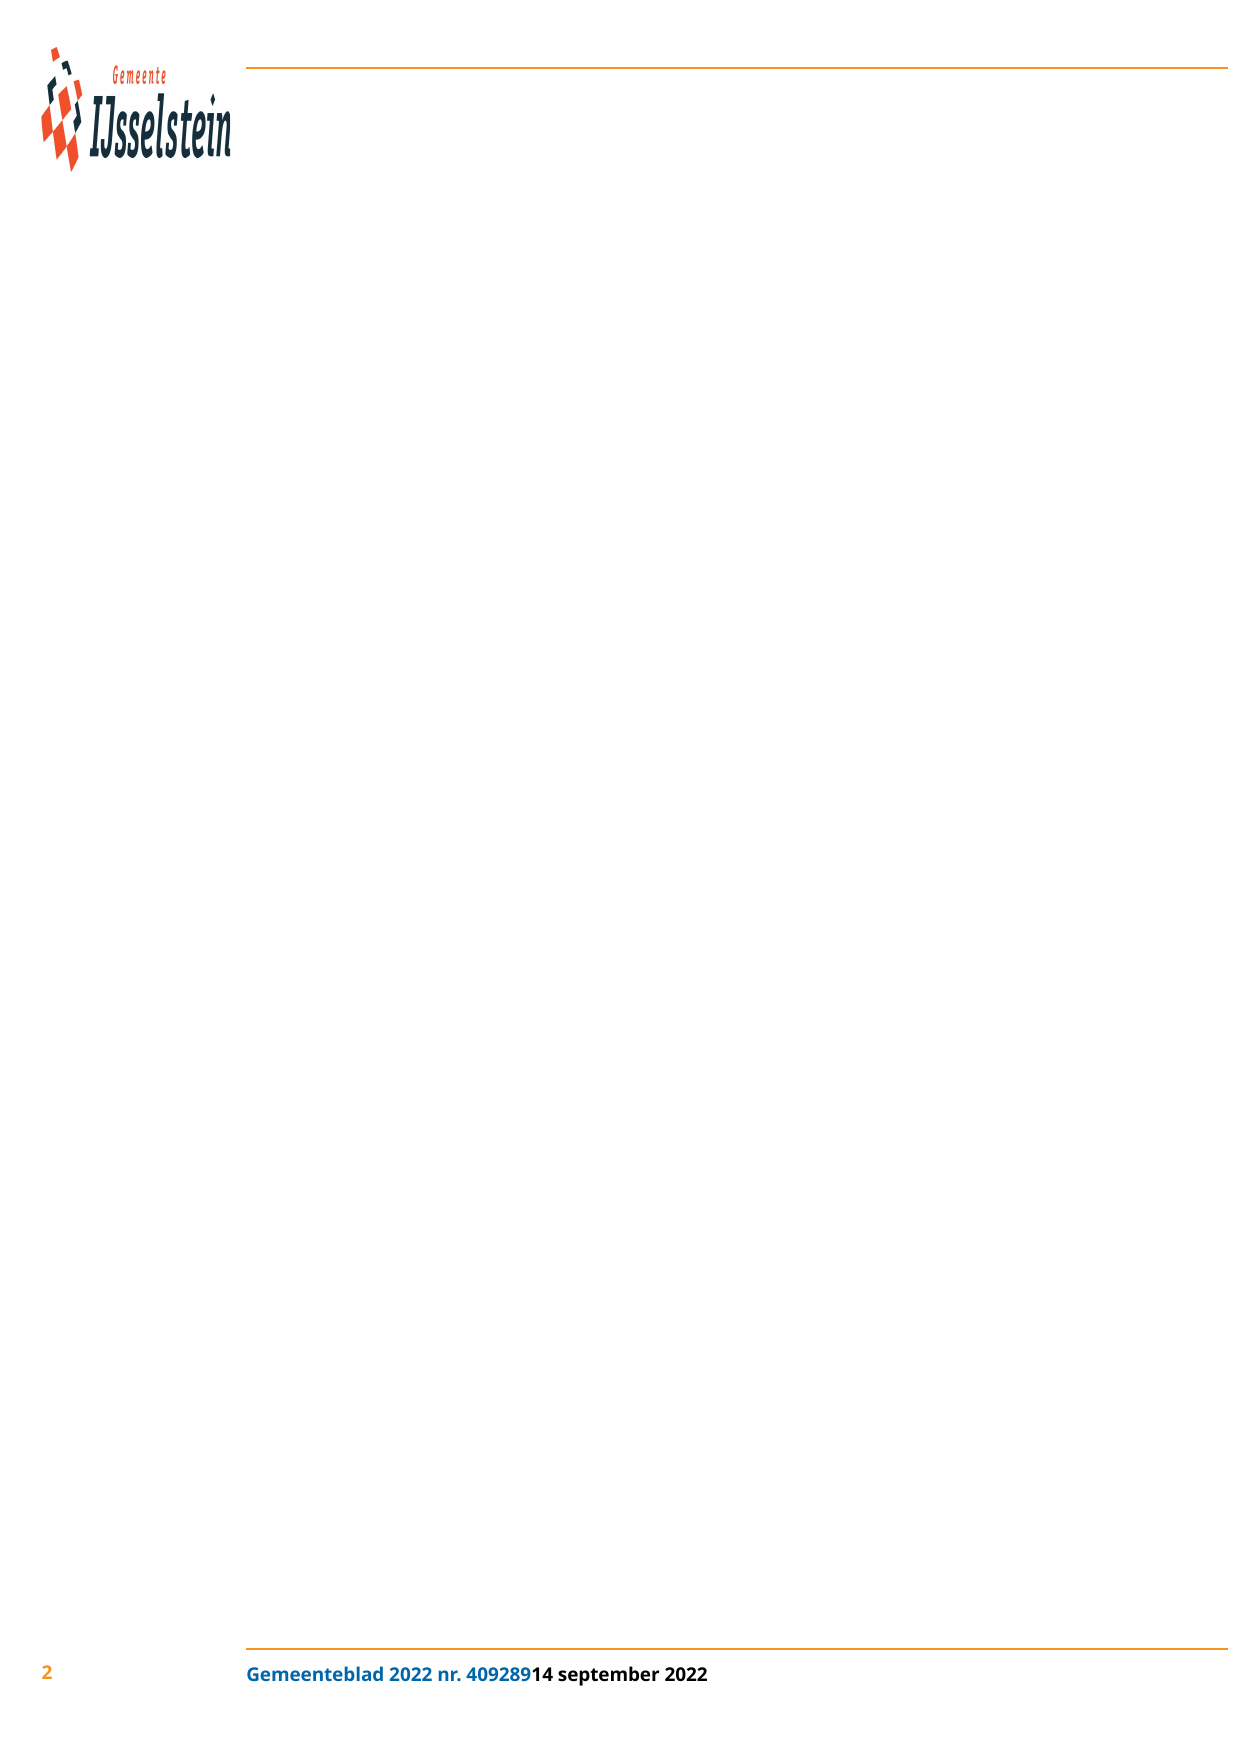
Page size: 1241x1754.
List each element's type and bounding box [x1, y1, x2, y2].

picture [41, 47, 231, 172]
